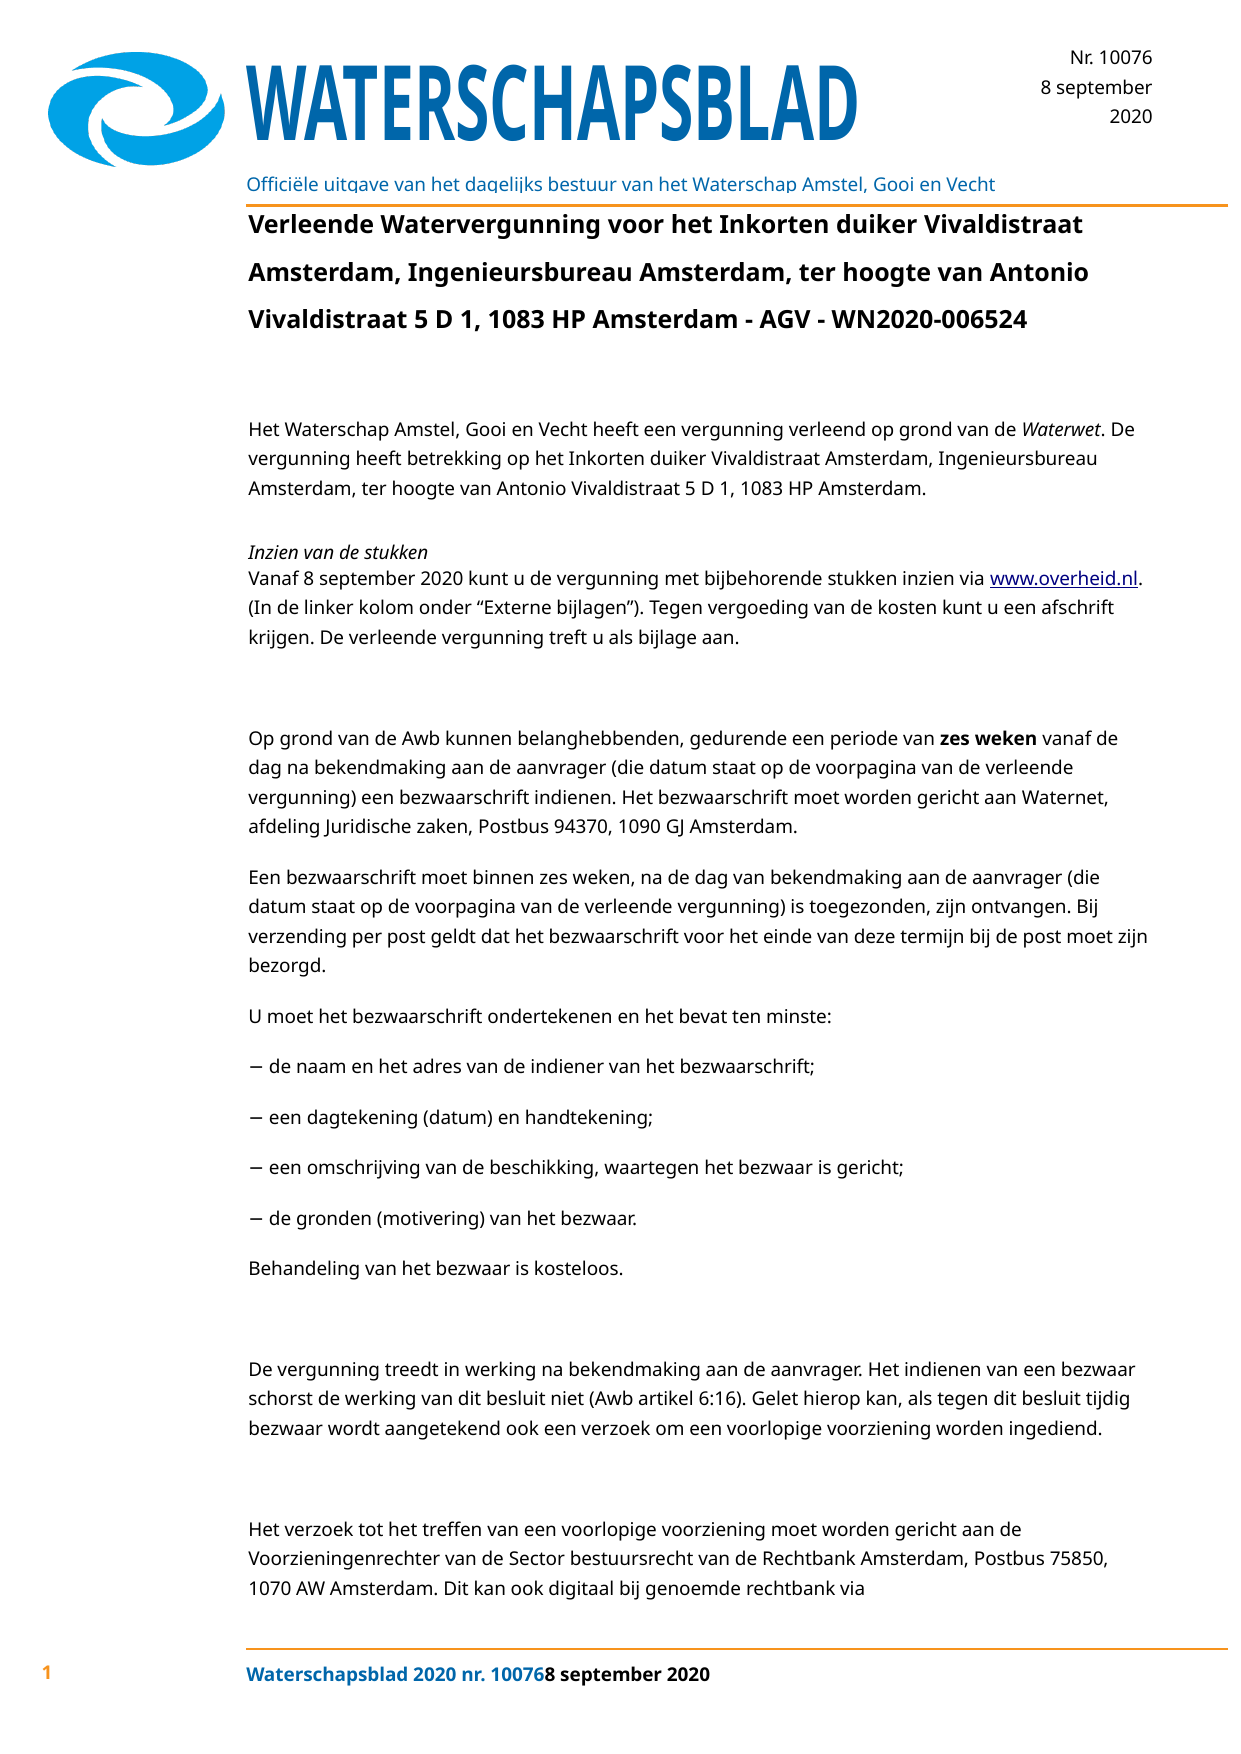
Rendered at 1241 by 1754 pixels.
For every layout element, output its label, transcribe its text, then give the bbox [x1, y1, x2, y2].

picture [41, 47, 231, 172]
text Het verzoek tot het treffen van een voorlopige voorziening moet worden gericht aan de Voorzieningenrechter van de Sector bestuursrecht van de Rechtbank Amsterdam, Postbus 75850, 1070 AW Amsterdam. Dit kan ook digitaal bij genoemde rechtbank via [248, 1516, 1152, 1601]
text U moet het bezwaarschrift ondertekenen en het bevat ten minste: [248, 1003, 1152, 1029]
text Verleende Watervergunning voor het Inkorten duiker Vivaldistraat Amsterdam, Ingenieursbureau Amsterdam, ter hoogte van Antonio Vivaldistraat 5 D 1, 1083 HP Amsterdam - AGV - WN2020-006524 [248, 207, 1152, 336]
text − een dagtekening (datum) en handtekening; [248, 1104, 1152, 1130]
text Een bezwaarschrift moet binnen zes weken, na de dag van bekendmaking aan de aanvrager (die datum staat op de voorpagina van de verleende vergunning) is toegezonden, zijn ontvangen. Bij verzending per post geldt dat het bezwaarschrift voor het einde van deze termijn bij de post moet zijn bezorgd. [248, 864, 1152, 978]
text Vanaf 8 september 2020 kunt u de vergunning met bijbehorende stukken inzien via www.overheid.nl. (In de linker kolom onder “Externe bijlagen”). Tegen vergoeding van de kosten kunt u een afschrift krijgen. De verleende vergunning treft u als bijlage aan. [248, 565, 1152, 650]
text − de gronden (motivering) van het bezwaar. [248, 1205, 1152, 1231]
text Het Waterschap Amstel, Gooi en Vecht heeft een vergunning verleend op grond van de Waterwet. De vergunning heeft betrekking op het Inkorten duiker Vivaldistraat Amsterdam, Ingenieursbureau Amsterdam, ter hoogte van Antonio Vivaldistraat 5 D 1, 1083 HP Amsterdam. [248, 416, 1152, 501]
text Inzien van de stukken [248, 539, 1152, 565]
text De vergunning treedt in werking na bekendmaking aan de aanvrager. Het indienen van een bezwaar schorst de werking van dit besluit niet (Awb artikel 6:16). Gelet hierop kan, als tegen dit besluit tijdig bezwaar wordt aangetekend ook een verzoek om een voorlopige voorziening worden ingediend. [248, 1356, 1152, 1441]
text Op grond van de Awb kunnen belanghebbenden, gedurende een periode van zes weken vanaf de dag na bekendmaking aan de aanvrager (die datum staat op de voorpagina van de verleende vergunning) een bezwaarschrift indienen. Het bezwaarschrift moet worden gericht aan Waternet, afdeling Juridische zaken, Postbus 94370, 1090 GJ Amsterdam. [248, 725, 1152, 839]
text − de naam en het adres van de indiener van het bezwaarschrift; [248, 1053, 1152, 1079]
text Behandeling van het bezwaar is kosteloos. [248, 1255, 1152, 1281]
text − een omschrijving van de beschikking, waartegen het bezwaar is gericht; [248, 1154, 1152, 1180]
